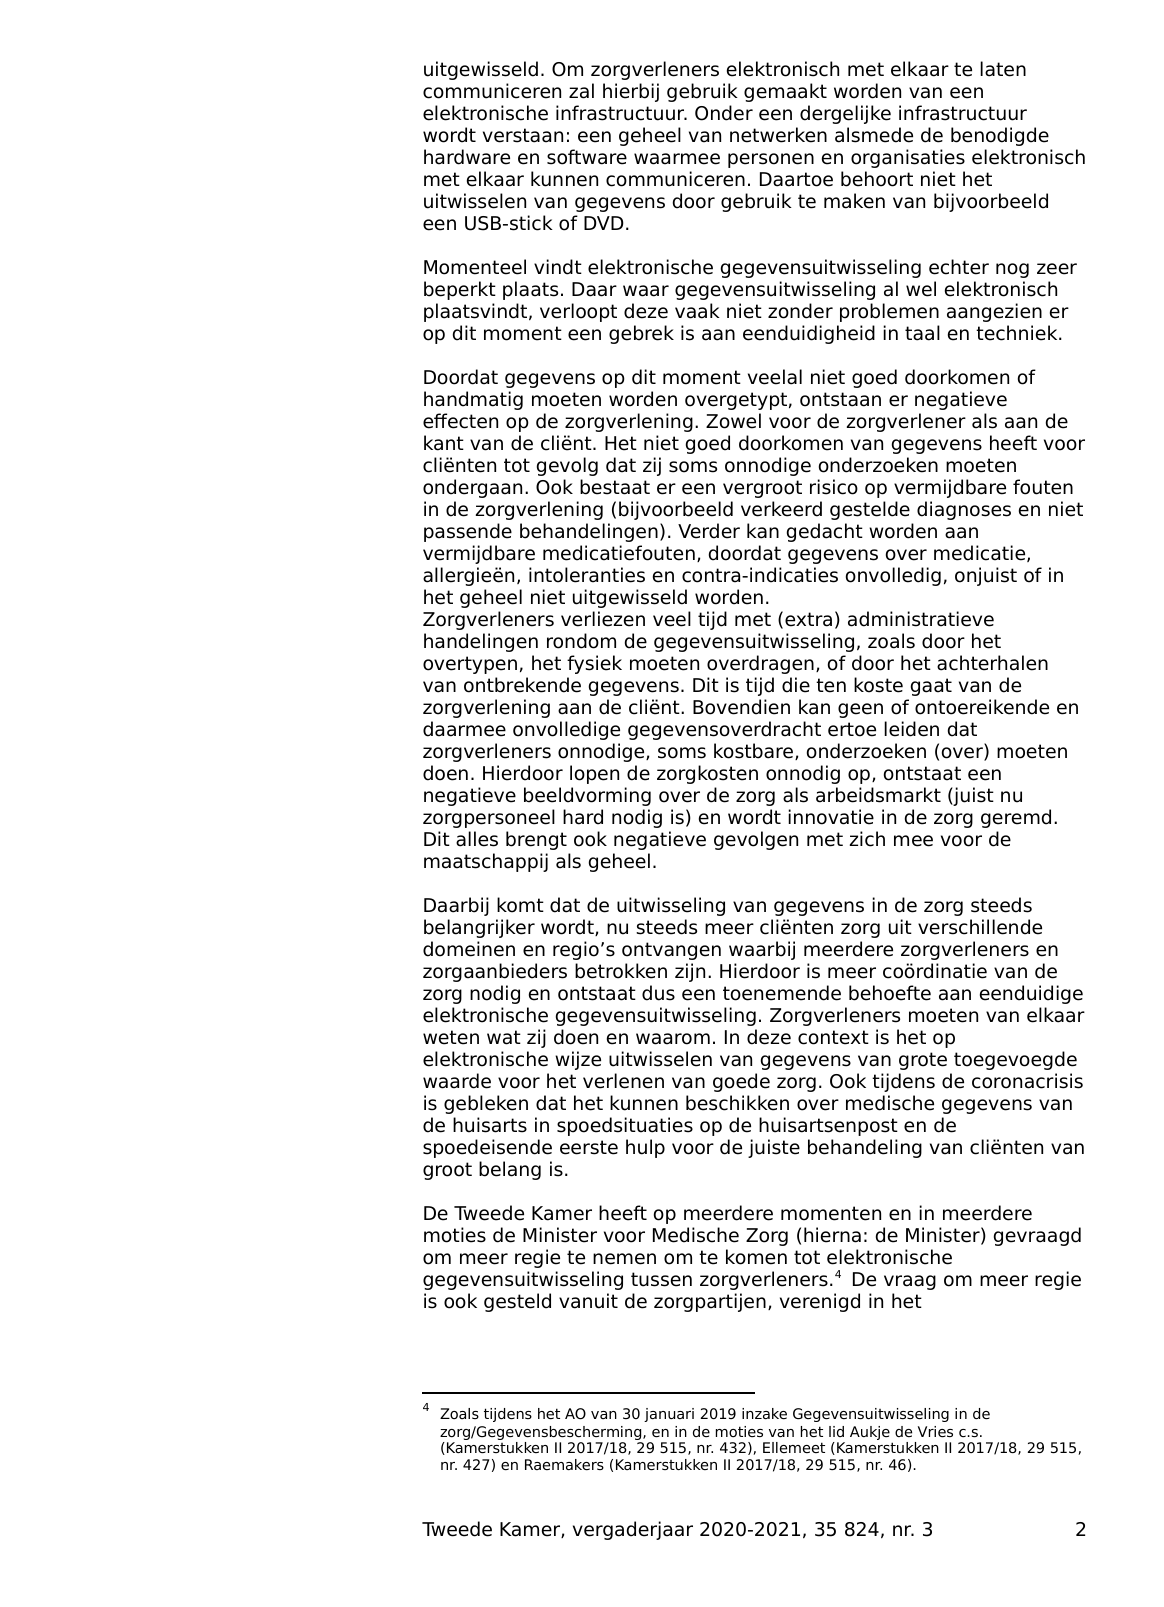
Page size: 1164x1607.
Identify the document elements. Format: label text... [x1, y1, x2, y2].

text Zoals tijdens het AO van 30 januari 2019 inzake Gegevensuitwisseling in de zorg/Gegevensbescherming, en in de moties van het lid Aukje de Vries c.s. (Kamerstukken II 2017/18, 29 515, nr. 432), Ellemeet (Kamerstukken II 2017/18, 29 515, nr. 427) en Raemakers (Kamerstukken II 2017/18, 29 515, nr. 46). [422, 1402, 1087, 1474]
text uitgewisseld. Om zorgverleners elektronisch met elkaar te laten communiceren zal hierbij gebruik gemaakt worden van een elektronische infrastructuur. Onder een dergelijke infrastructuur wordt verstaan: een geheel van netwerken alsmede de benodigde hardware en software waarmee personen en organisaties elektronisch met elkaar kunnen communiceren. Daartoe behoort niet het uitwisselen van gegevens door gebruik te maken van bijvoorbeeld een USB-stick of DVD. [422, 59, 1087, 235]
text Zorgverleners verliezen veel tijd met (extra) administratieve handelingen rondom de gegevensuitwisseling, zoals door het overtypen, het fysiek moeten overdragen, of door het achterhalen van ontbrekende gegevens. Dit is tijd die ten koste gaat van de zorgverlening aan de cliënt. Bovendien kan geen of ontoereikende en daarmee onvolledige gegevensoverdracht ertoe leiden dat zorgverleners onnodige, soms kostbare, onderzoeken (over) moeten doen. Hierdoor lopen de zorgkosten onnodig op, ontstaat een negatieve beeldvorming over de zorg als arbeidsmarkt (juist nu zorgpersoneel hard nodig is) en wordt innovatie in de zorg geremd. Dit alles brengt ook negatieve gevolgen met zich mee voor de maatschappij als geheel. [422, 609, 1087, 873]
text Doordat gegevens op dit moment veelal niet goed doorkomen of handmatig moeten worden overgetypt, ontstaan er negatieve effecten op de zorgverlening. Zowel voor de zorgverlener als aan de kant van de cliënt. Het niet goed doorkomen van gegevens heeft voor cliënten tot gevolg dat zij soms onnodige onderzoeken moeten ondergaan. Ook bestaat er een vergroot risico op vermijdbare fouten in de zorgverlening (bijvoorbeeld verkeerd gestelde diagnoses en niet passende behandelingen). Verder kan gedacht worden aan vermijdbare medicatiefouten, doordat gegevens over medicatie, allergieën, intoleranties en contra-indicaties onvolledig, onjuist of in het geheel niet uitgewisseld worden. [422, 367, 1087, 609]
text Daarbij komt dat de uitwisseling van gegevens in de zorg steeds belangrijker wordt, nu steeds meer cliënten zorg uit verschillende domeinen en regio’s ontvangen waarbij meerdere zorgverleners en zorgaanbieders betrokken zijn. Hierdoor is meer coördinatie van de zorg nodig en ontstaat dus een toenemende behoefte aan eenduidige elektronische gegevensuitwisseling. Zorgverleners moeten van elkaar weten wat zij doen en waarom. In deze context is het op elektronische wijze uitwisselen van gegevens van grote toegevoegde waarde voor het verlenen van goede zorg. Ook tijdens de coronacrisis is gebleken dat het kunnen beschikken over medische gegevens van de huisarts in spoedsituaties op de huisartsenpost en de spoedeisende eerste hulp voor de juiste behandeling van cliënten van groot belang is. [422, 895, 1087, 1181]
text Momenteel vindt elektronische gegevensuitwisseling echter nog zeer beperkt plaats. Daar waar gegevensuitwisseling al wel elektronisch plaatsvindt, verloopt deze vaak niet zonder problemen aangezien er op dit moment een gebrek is aan eenduidigheid in taal en techniek. [422, 257, 1087, 345]
text De Tweede Kamer heeft op meerdere momenten en in meerdere moties de Minister voor Medische Zorg (hierna: de Minister) gevraagd om meer regie te nemen om te komen tot elektronische gegevensuitwisseling tussen zorgverleners. De vraag om meer regie is ook gesteld vanuit de zorgpartijen, verenigd in het [422, 1203, 1087, 1313]
